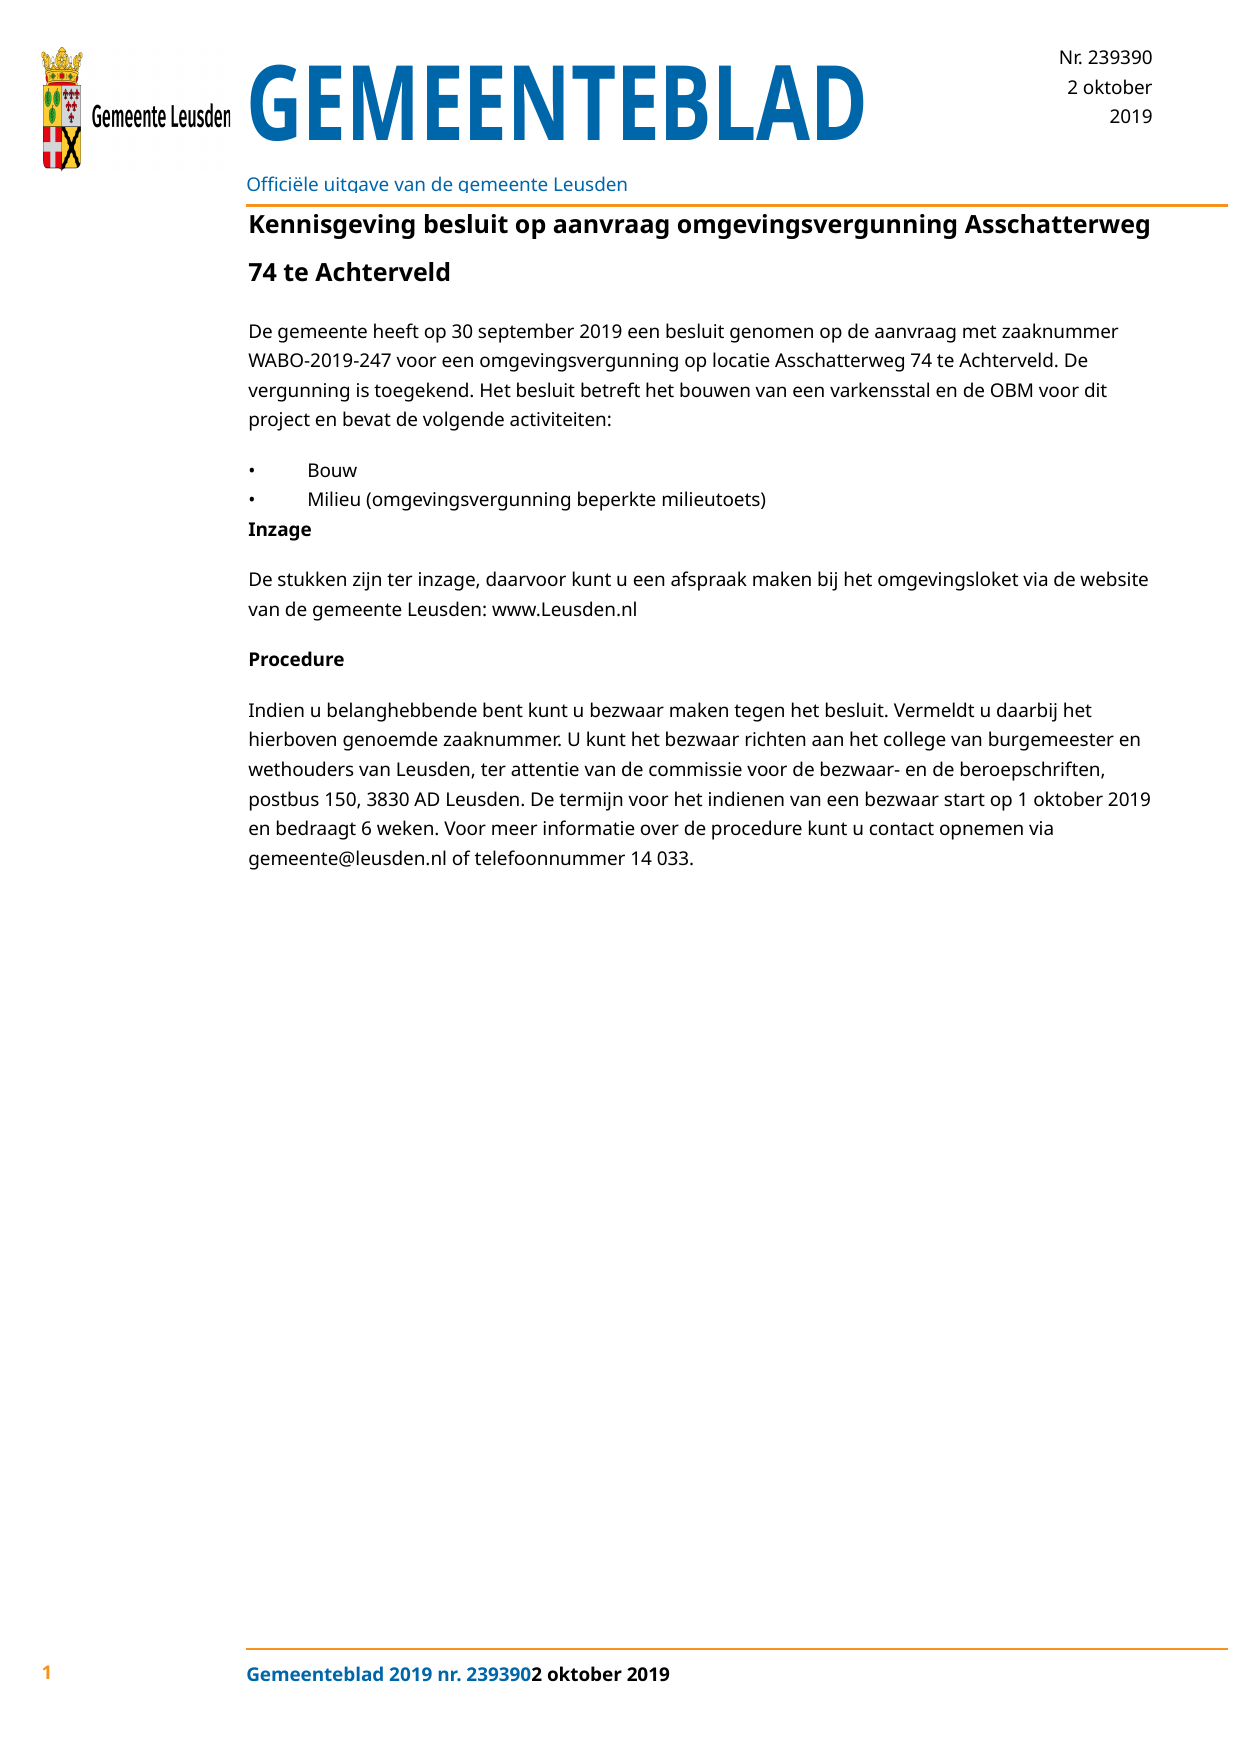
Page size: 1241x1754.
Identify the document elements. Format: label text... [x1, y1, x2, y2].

picture [41, 47, 231, 172]
text Procedure [248, 647, 1152, 672]
text De gemeente heeft op 30 september 2019 een besluit genomen op de aanvraag met zaaknummer WABO-2019-247 voor een omgevingsvergunning op locatie Asschatterweg 74 te Achterveld. De vergunning is toegekend. Het besluit betreft het bouwen van een varkensstal en de OBM voor dit project en bevat de volgende activiteiten: [248, 318, 1152, 432]
text Inzage [248, 516, 1152, 542]
text Indien u belanghebbende bent kunt u bezwaar maken tegen het besluit. Vermeldt u daarbij het hierboven genoemde zaaknummer. U kunt het bezwaar richten aan het college van burgemeester en wethouders van Leusden, ter attentie van de commissie voor de bezwaar- en de beroepschriften, postbus 150, 3830 AD Leusden. De termijn voor het indienen van een bezwaar start op 1 oktober 2019 en bedraagt 6 weken. Voor meer informatie over de procedure kunt u contact opnemen via gemeente@leusden.nl of telefoonnummer 14 033. [248, 697, 1152, 871]
text De stukken zijn ter inzage, daarvoor kunt u een afspraak maken bij het omgevingsloket via de website van de gemeente Leusden: www.Leusden.nl [248, 567, 1152, 622]
list Milieu (omgevingsvergunning beperkte milieutoets) [248, 487, 1152, 512]
text Kennisgeving besluit op aanvraag omgevingsvergunning Asschatterweg 74 te Achterveld [248, 207, 1152, 288]
list Bouw [248, 457, 1152, 483]
